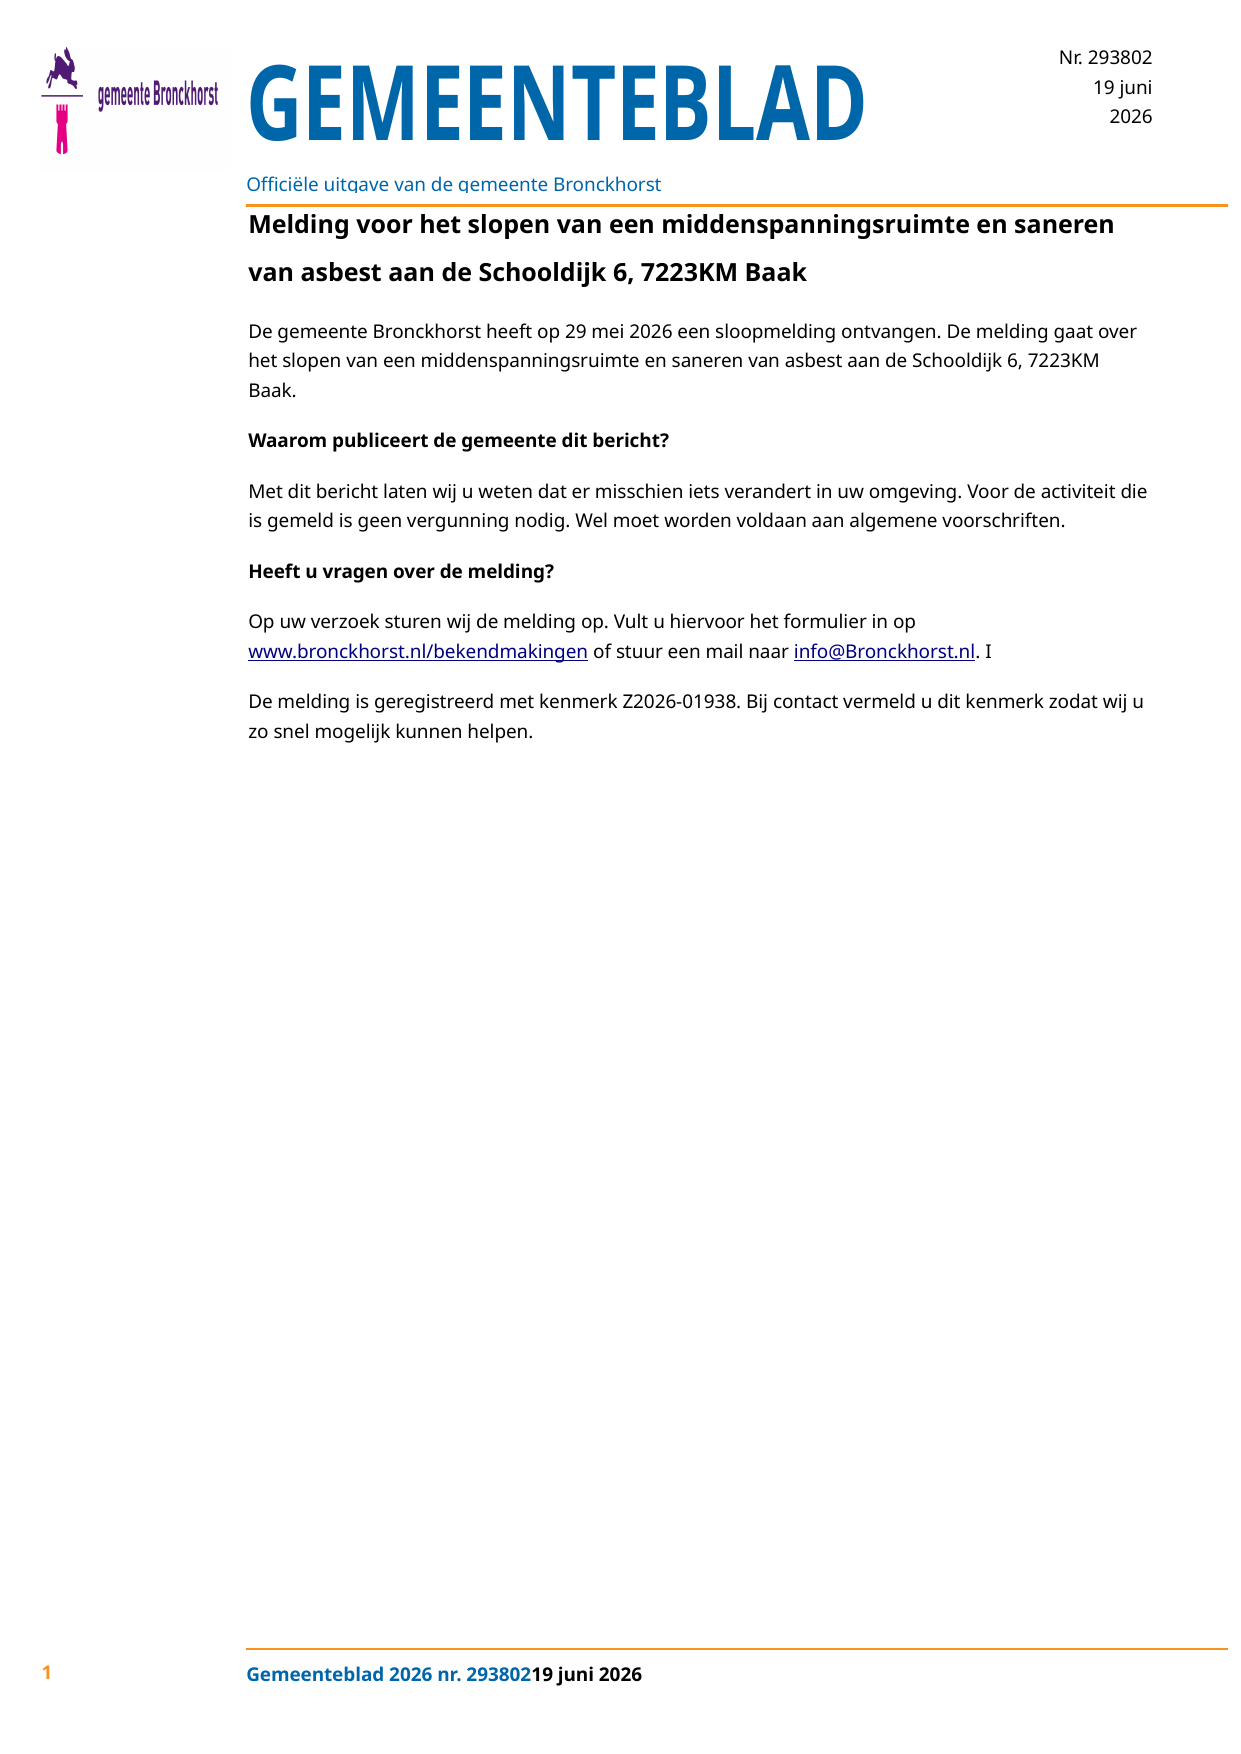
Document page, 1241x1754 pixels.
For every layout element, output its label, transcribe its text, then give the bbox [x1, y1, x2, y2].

picture [41, 47, 231, 172]
text Waarom publiceert de gemeente dit bericht? [248, 427, 1152, 453]
text Heeft u vragen over de melding? [248, 558, 1152, 584]
text Met dit bericht laten wij u weten dat er misschien iets verandert in uw omgeving. Voor de activiteit die is gemeld is geen vergunning nodig. Wel moet worden voldaan aan algemene voorschriften. [248, 478, 1152, 533]
text De melding is geregistreerd met kenmerk Z2026-01938. Bij contact vermeld u dit kenmerk zodat wij u zo snel mogelijk kunnen helpen. [248, 688, 1152, 744]
text Op uw verzoek sturen wij de melding op. Vult u hiervoor het formulier in op www.bronckhorst.nl/bekendmakingen of stuur een mail naar info@Bronckhorst.nl. I [248, 608, 1152, 664]
text Melding voor het slopen van een middenspanningsruimte en saneren van asbest aan de Schooldijk 6, 7223KM Baak [248, 207, 1152, 288]
text De gemeente Bronckhorst heeft op 29 mei 2026 een sloopmelding ontvangen. De melding gaat over het slopen van een middenspanningsruimte en saneren van asbest aan de Schooldijk 6, 7223KM Baak. [248, 318, 1152, 403]
